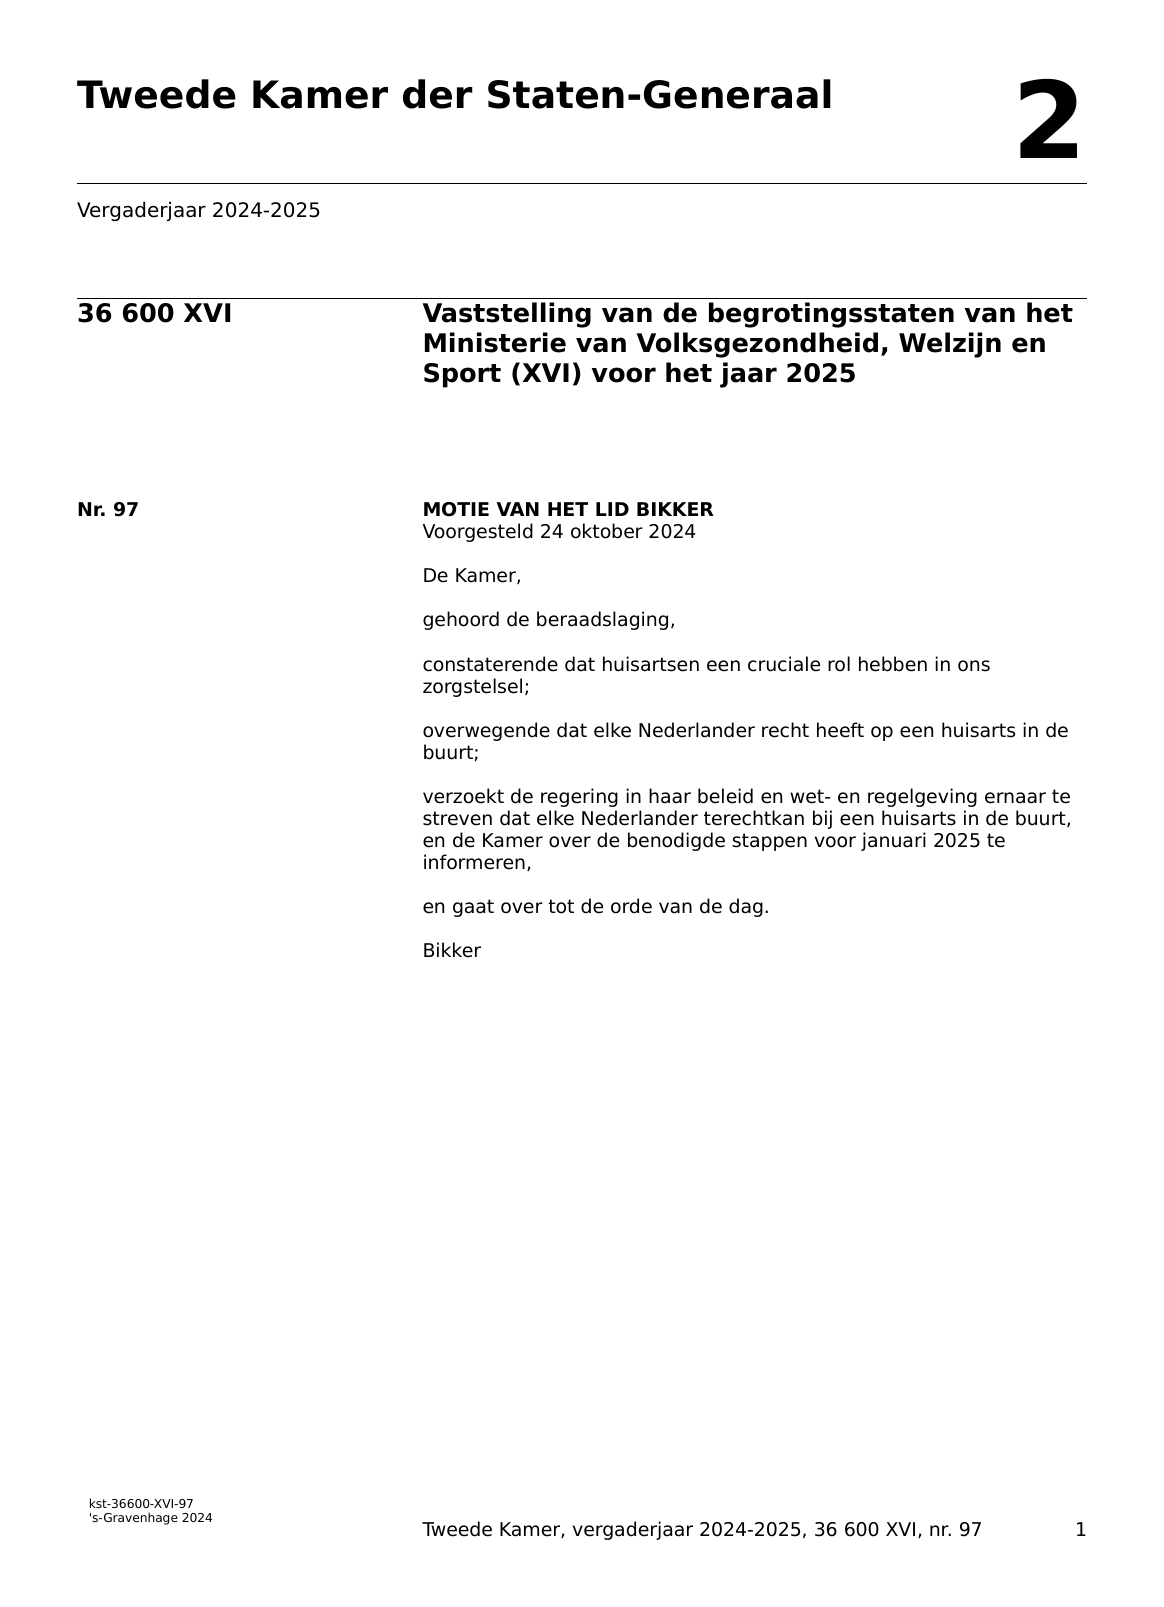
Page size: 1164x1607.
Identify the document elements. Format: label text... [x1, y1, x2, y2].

text overwegende dat elke Nederlander recht heeft op een huisarts in de buurt; [422, 720, 1087, 764]
subtitle 36 600 XVI Vaststelling van de begrotingsstaten van het Ministerie van Volksgezondheid, Welzijn en Sport (XVI) voor het jaar 2025 [77, 299, 1087, 388]
table_header Tweede Kamer der Staten-Generaal [77, 59, 886, 183]
text constaterende dat huisartsen een cruciale rol hebben in ons zorgstelsel; [422, 653, 1087, 697]
text en gaat over tot de orde van de dag. [422, 896, 1087, 918]
text Bikker [422, 940, 1087, 962]
text Voorgesteld 24 oktober 2024 [422, 521, 1087, 543]
text 's-Gravenhage 2024 [88, 1511, 323, 1525]
table_header 2 [886, 59, 1087, 183]
text verzoekt de regering in haar beleid en wet- en regelgeving ernaar te streven dat elke Nederlander terechtkan bij een huisarts in de buurt, en de Kamer over de benodigde stappen voor januari 2025 te informeren, [422, 786, 1087, 874]
text De Kamer, [422, 565, 1087, 587]
text gehoord de beraadslaging, [422, 609, 1087, 631]
subtitle Nr. 97 MOTIE VAN HET LID BIKKER [77, 499, 1087, 521]
text kst-36600-XVI-97 [88, 1497, 323, 1511]
table_cell Vergaderjaar 2024-2025 [77, 184, 1087, 298]
